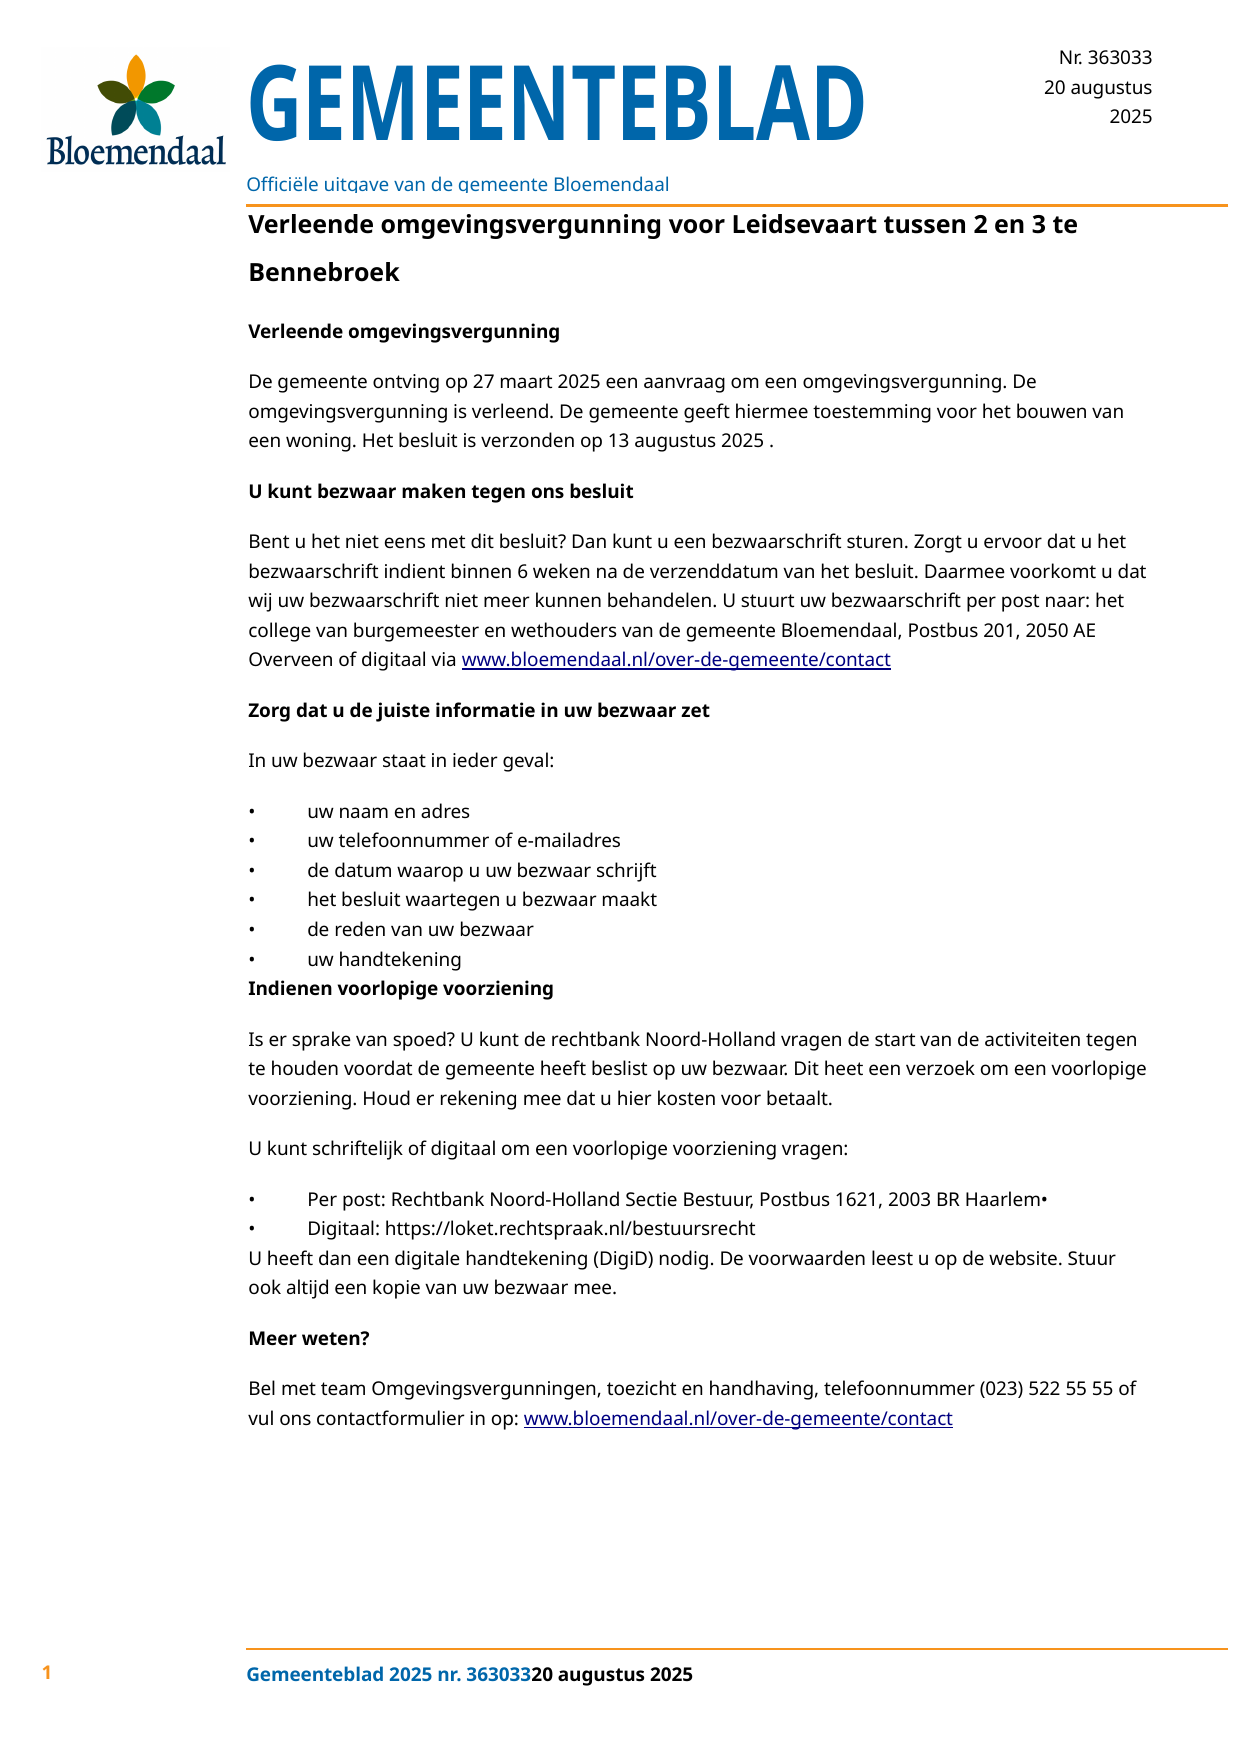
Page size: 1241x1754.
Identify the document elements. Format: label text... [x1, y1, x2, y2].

picture [41, 47, 231, 172]
text Verleende omgevingsvergunning [248, 318, 1152, 344]
list de reden van uw bezwaar [248, 916, 1152, 942]
list de datum waarop u uw bezwaar schrijft [248, 857, 1152, 883]
text Bent u het niet eens met dit besluit? Dan kunt u een bezwaarschrift sturen. Zorgt u ervoor dat u het bezwaarschrift indient binnen 6 weken na de verzenddatum van het besluit. Daarmee voorkomt u dat wij uw bezwaarschrift niet meer kunnen behandelen. U stuurt uw bezwaarschrift per post naar: het college van burgemeester en wethouders van de gemeente Bloemendaal, Postbus 201, 2050 AE Overveen of digitaal via www.bloemendaal.nl/over-de-gemeente/contact [248, 528, 1152, 672]
text Meer weten? [248, 1325, 1152, 1351]
text U kunt schriftelijk of digitaal om een voorlopige voorziening vragen: [248, 1135, 1152, 1161]
text U heeft dan een digitale handtekening (DigiD) nodig. De voorwaarden leest u op de website. Stuur ook altijd een kopie van uw bezwaar mee. [248, 1245, 1152, 1300]
text In uw bezwaar staat in ieder geval: [248, 747, 1152, 773]
text De gemeente ontving op 27 maart 2025 een aanvraag om een omgevingsvergunning. De omgevingsvergunning is verleend. De gemeente geeft hiermee toestemming voor het bouwen van een woning. Het besluit is verzonden op 13 augustus 2025 . [248, 368, 1152, 453]
text U kunt bezwaar maken tegen ons besluit [248, 478, 1152, 504]
text Indienen voorlopige voorziening [248, 975, 1152, 1001]
text Zorg dat u de juiste informatie in uw bezwaar zet [248, 697, 1152, 723]
text Verleende omgevingsvergunning voor Leidsevaart tussen 2 en 3 te Bennebroek [248, 207, 1152, 288]
list uw handtekening [248, 946, 1152, 972]
list uw naam en adres [248, 798, 1152, 824]
list Digitaal: https://loket.rechtspraak.nl/bestuursrecht [248, 1215, 1152, 1241]
text Is er sprake van spoed? U kunt de rechtbank Noord-Holland vragen de start van de activiteiten tegen te houden voordat de gemeente heeft beslist op uw bezwaar. Dit heet een verzoek om een voorlopige voorziening. Houd er rekening mee dat u hier kosten voor betaalt. [248, 1026, 1152, 1111]
list het besluit waartegen u bezwaar maakt [248, 887, 1152, 912]
text Bel met team Omgevingsvergunningen, toezicht en handhaving, telefoonnummer (023) 522 55 55 of vul ons contactformulier in op: www.bloemendaal.nl/over-de-gemeente/contact [248, 1375, 1152, 1431]
list Per post: Rechtbank Noord-Holland Sectie Bestuur, Postbus 1621, 2003 BR Haarlem• [248, 1186, 1152, 1212]
list uw telefoonnummer of e-mailadres [248, 827, 1152, 853]
